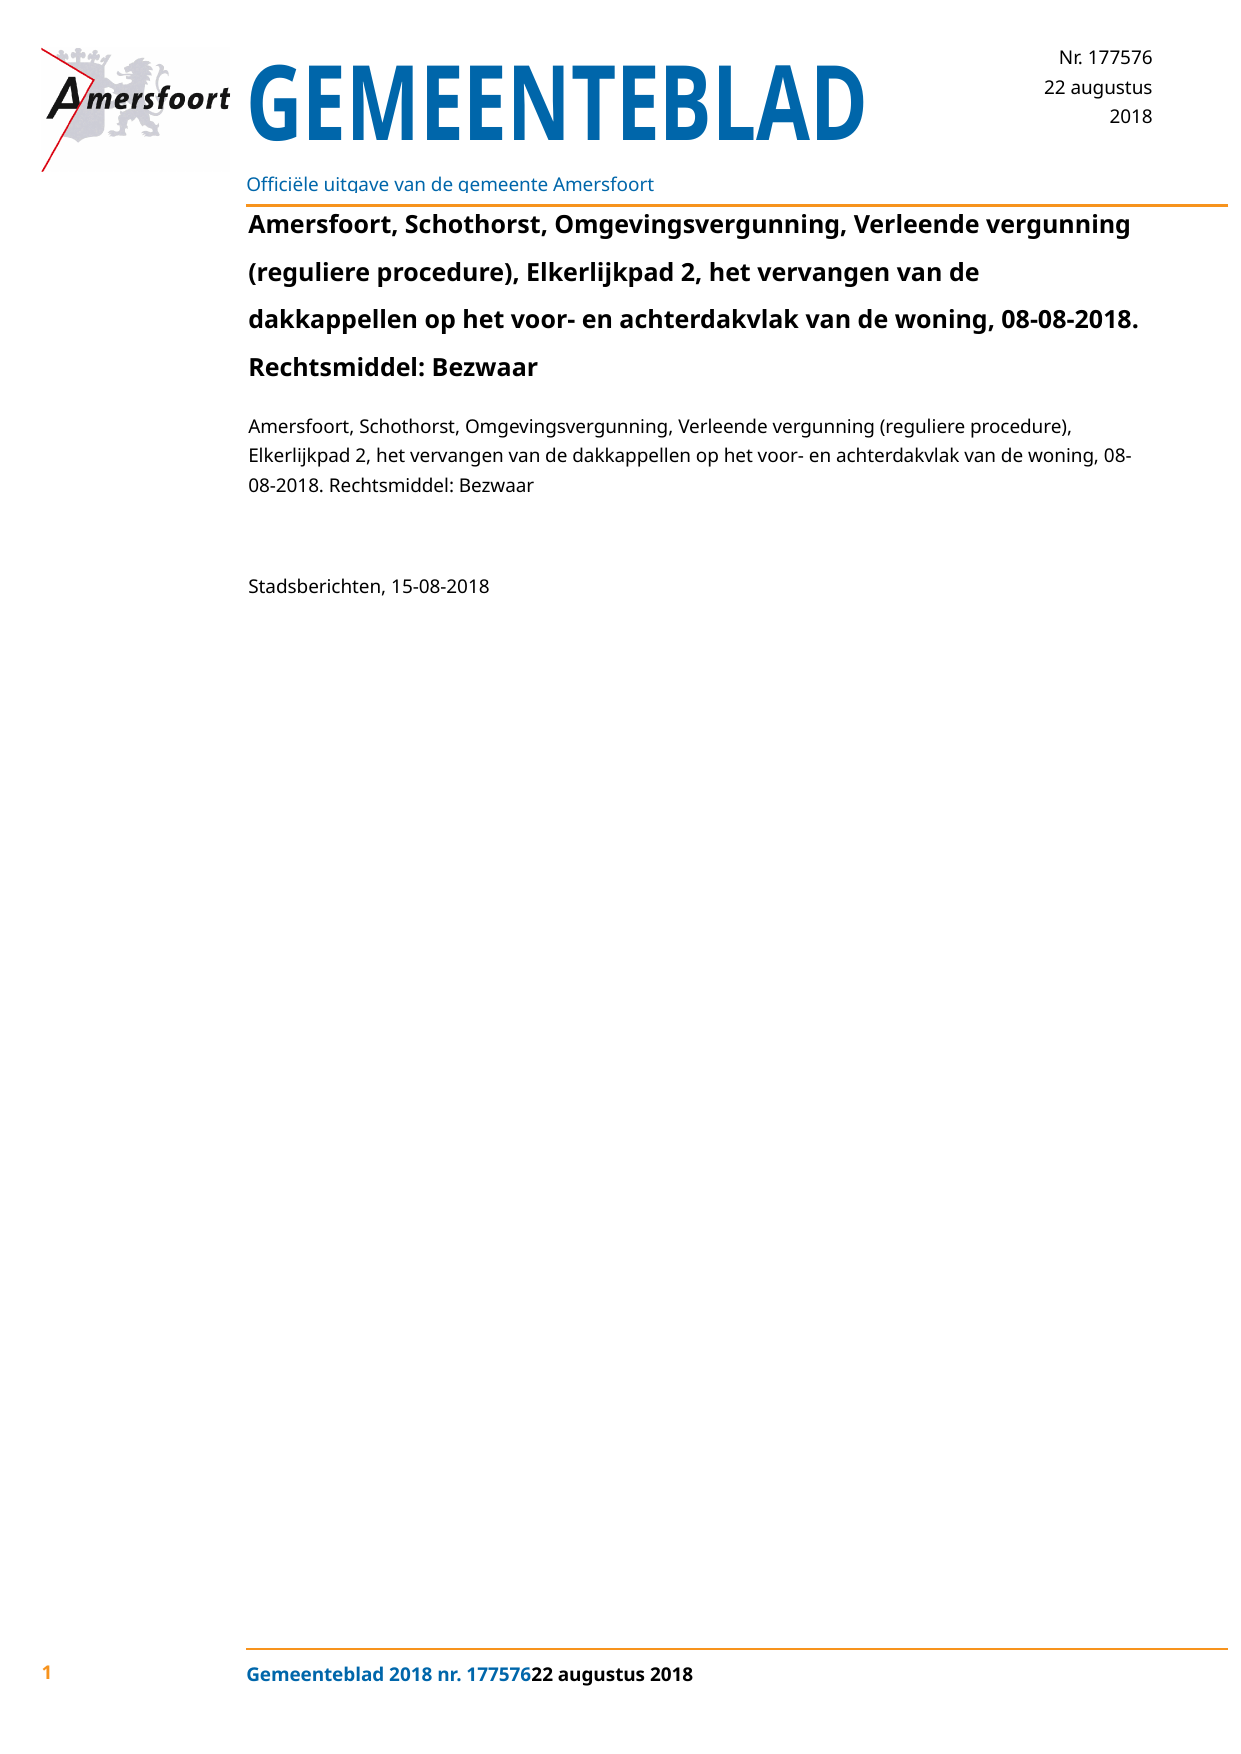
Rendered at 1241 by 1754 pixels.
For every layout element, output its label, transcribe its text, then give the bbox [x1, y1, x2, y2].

text Amersfoort, Schothorst, Omgevingsvergunning, Verleende vergunning (reguliere procedure), Elkerlijkpad 2, het vervangen van de dakkappellen op het voor- en achterdakvlak van de woning, 08-08-2018. Rechtsmiddel: Bezwaar [248, 207, 1152, 384]
text Amersfoort, Schothorst, Omgevingsvergunning, Verleende vergunning (reguliere procedure), Elkerlijkpad 2, het vervangen van de dakkappellen op het voor- en achterdakvlak van de woning, 08-08-2018. Rechtsmiddel: Bezwaar [248, 413, 1152, 498]
text Stadsberichten, 15-08-2018 [248, 573, 1152, 599]
picture [41, 47, 231, 172]
